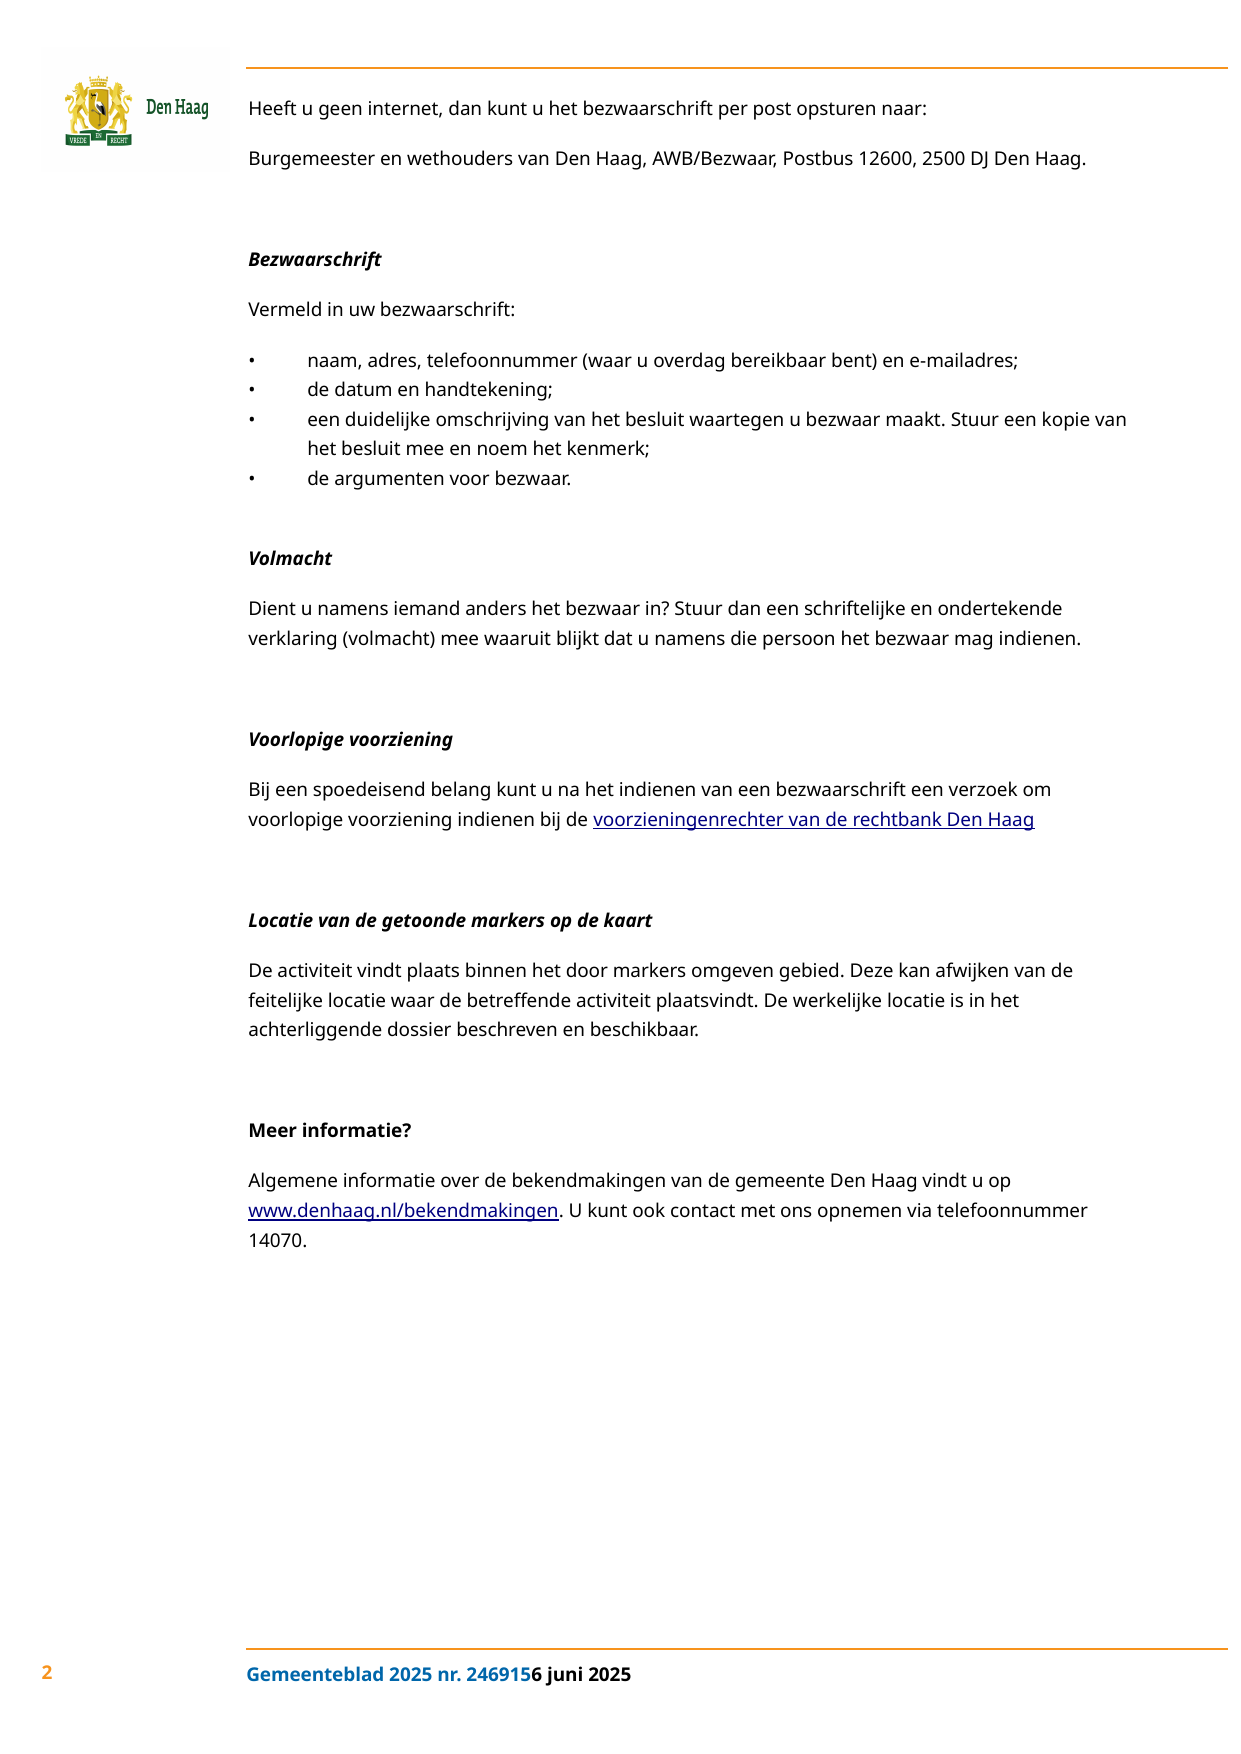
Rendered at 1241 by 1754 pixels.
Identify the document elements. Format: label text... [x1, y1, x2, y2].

picture [41, 47, 231, 172]
text Bij een spoedeisend belang kunt u na het indienen van een bezwaarschrift een verzoek om voorlopige voorziening indienen bij de voorzieningenrechter van de rechtbank Den Haag [248, 776, 1152, 832]
text Burgemeester en wethouders van Den Haag, AWB/Bezwaar, Postbus 12600, 2500 DJ Den Haag. [248, 145, 1152, 171]
list een duidelijke omschrijving van het besluit waartegen u bezwaar maakt. Stuur een kopie van het besluit mee en noem het kenmerk; [248, 406, 1152, 461]
text Vermeld in uw bezwaarschrift: [248, 296, 1152, 322]
text Locatie van de getoonde markers op de kaart [248, 907, 1152, 933]
text Volmacht [248, 545, 1152, 571]
text De activiteit vindt plaats binnen het door markers omgeven gebied. Deze kan afwijken van de feitelijke locatie waar de betreffende activiteit plaatsvindt. De werkelijke locatie is in het achterliggende dossier beschreven en beschikbaar. [248, 957, 1152, 1042]
text Voorlopige voorziening [248, 726, 1152, 752]
text Heeft u geen internet, dan kunt u het bezwaarschrift per post opsturen naar: [248, 95, 1152, 121]
text Algemene informatie over de bekendmakingen van de gemeente Den Haag vindt u op www.denhaag.nl/bekendmakingen. U kunt ook contact met ons opnemen via telefoonnummer 14070. [248, 1168, 1152, 1253]
list de datum en handtekening; [248, 376, 1152, 402]
text Dient u namens iemand anders het bezwaar in? Stuur dan een schriftelijke en ondertekende verklaring (volmacht) mee waaruit blijkt dat u namens die persoon het bezwaar mag indienen. [248, 596, 1152, 651]
list naam, adres, telefoonnummer (waar u overdag bereikbaar bent) en e-mailadres; [248, 347, 1152, 373]
text Bezwaarschrift [248, 246, 1152, 272]
list de argumenten voor bezwaar. [248, 465, 1152, 491]
text Meer informatie? [248, 1117, 1152, 1143]
